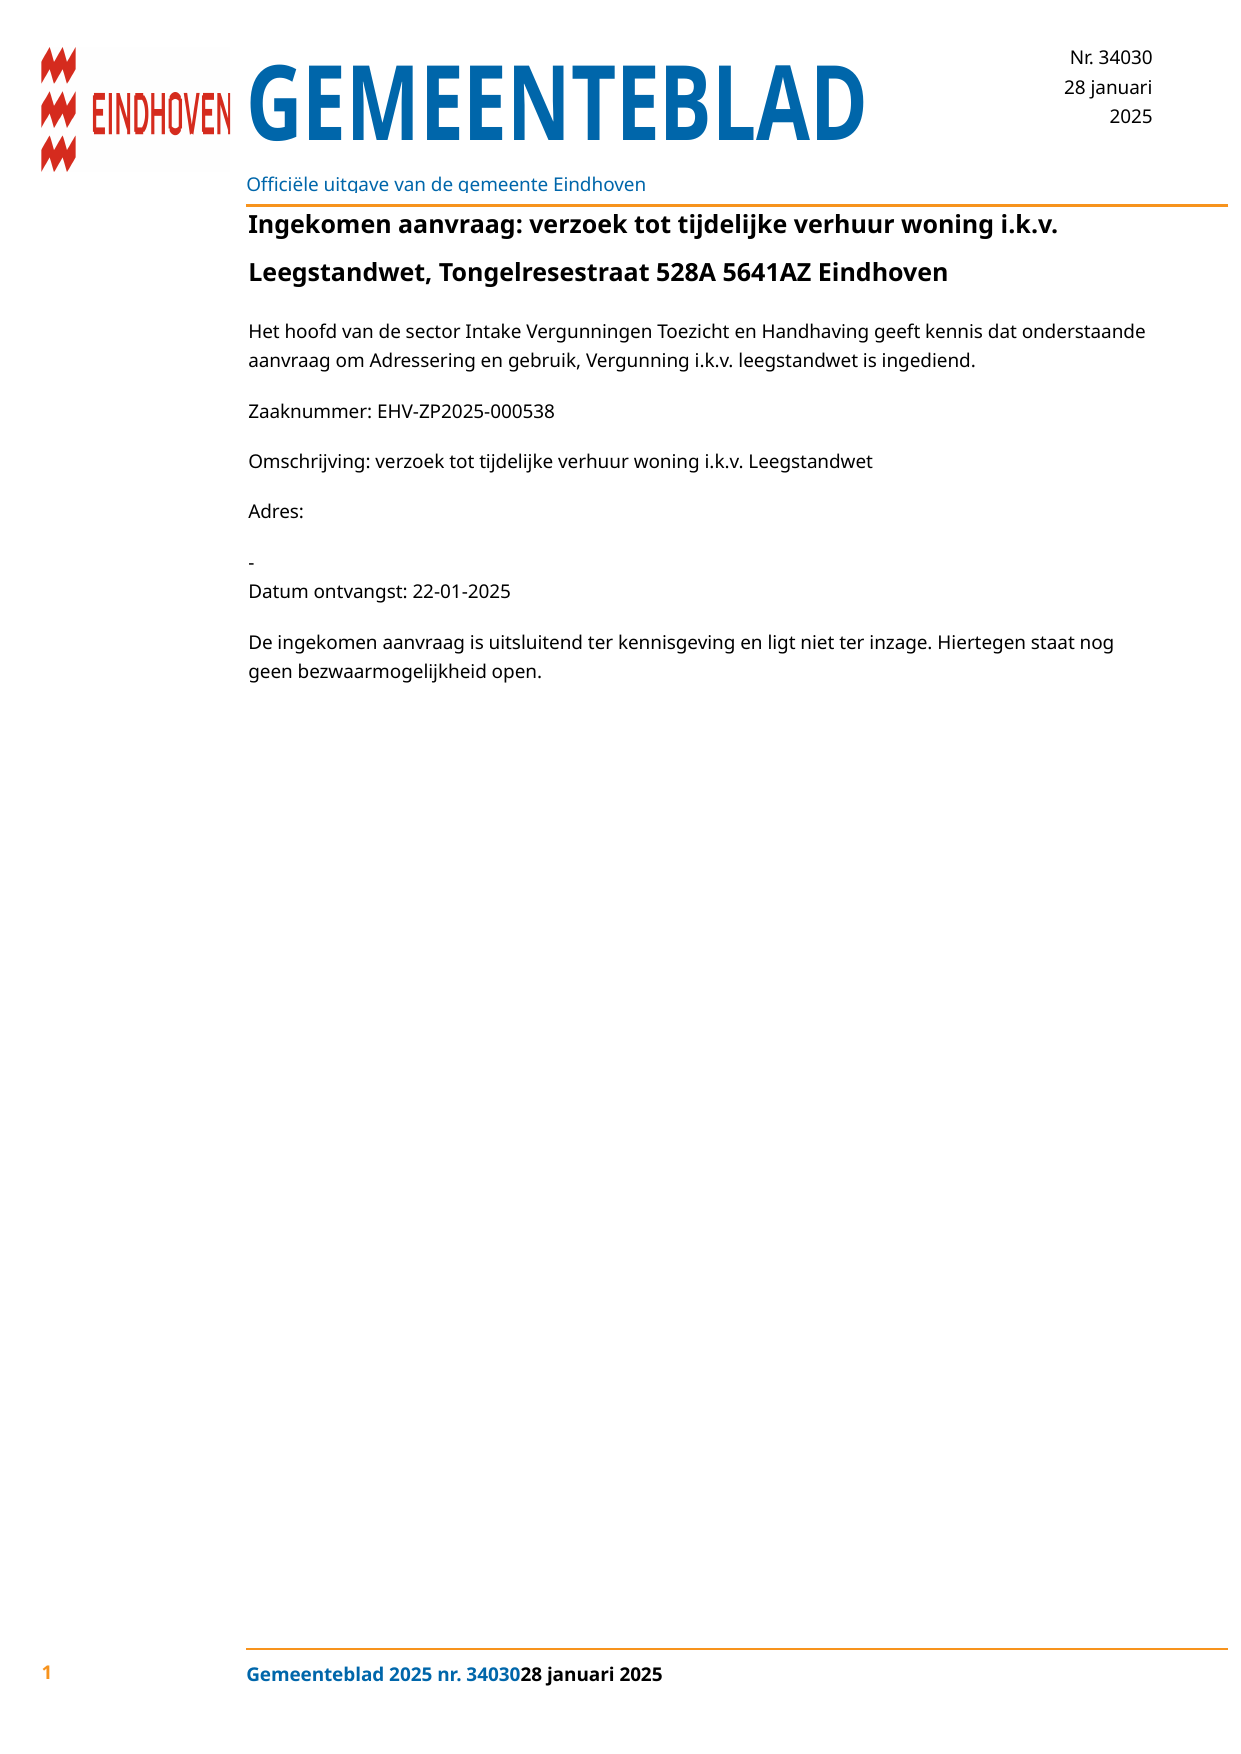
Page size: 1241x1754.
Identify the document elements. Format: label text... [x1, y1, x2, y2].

text Ingekomen aanvraag: verzoek tot tijdelijke verhuur woning i.k.v. Leegstandwet, Tongelresestraat 528A 5641AZ Eindhoven [248, 207, 1152, 288]
text Omschrijving: verzoek tot tijdelijke verhuur woning i.k.v. Leegstandwet [248, 448, 1152, 474]
text Adres: [248, 499, 1152, 524]
picture [41, 47, 231, 172]
text Zaaknummer: EHV-ZP2025-000538 [248, 398, 1152, 424]
text De ingekomen aanvraag is uitsluitend ter kennisgeving en ligt niet ter inzage. Hiertegen staat nog geen bezwaarmogelijkheid open. [248, 629, 1152, 684]
text Het hoofd van de sector Intake Vergunningen Toezicht en Handhaving geeft kennis dat onderstaande aanvraag om Adressering en gebruik, Vergunning i.k.v. leegstandwet is ingediend. [248, 318, 1152, 373]
text Datum ontvangst: 22-01-2025 [248, 579, 1152, 604]
